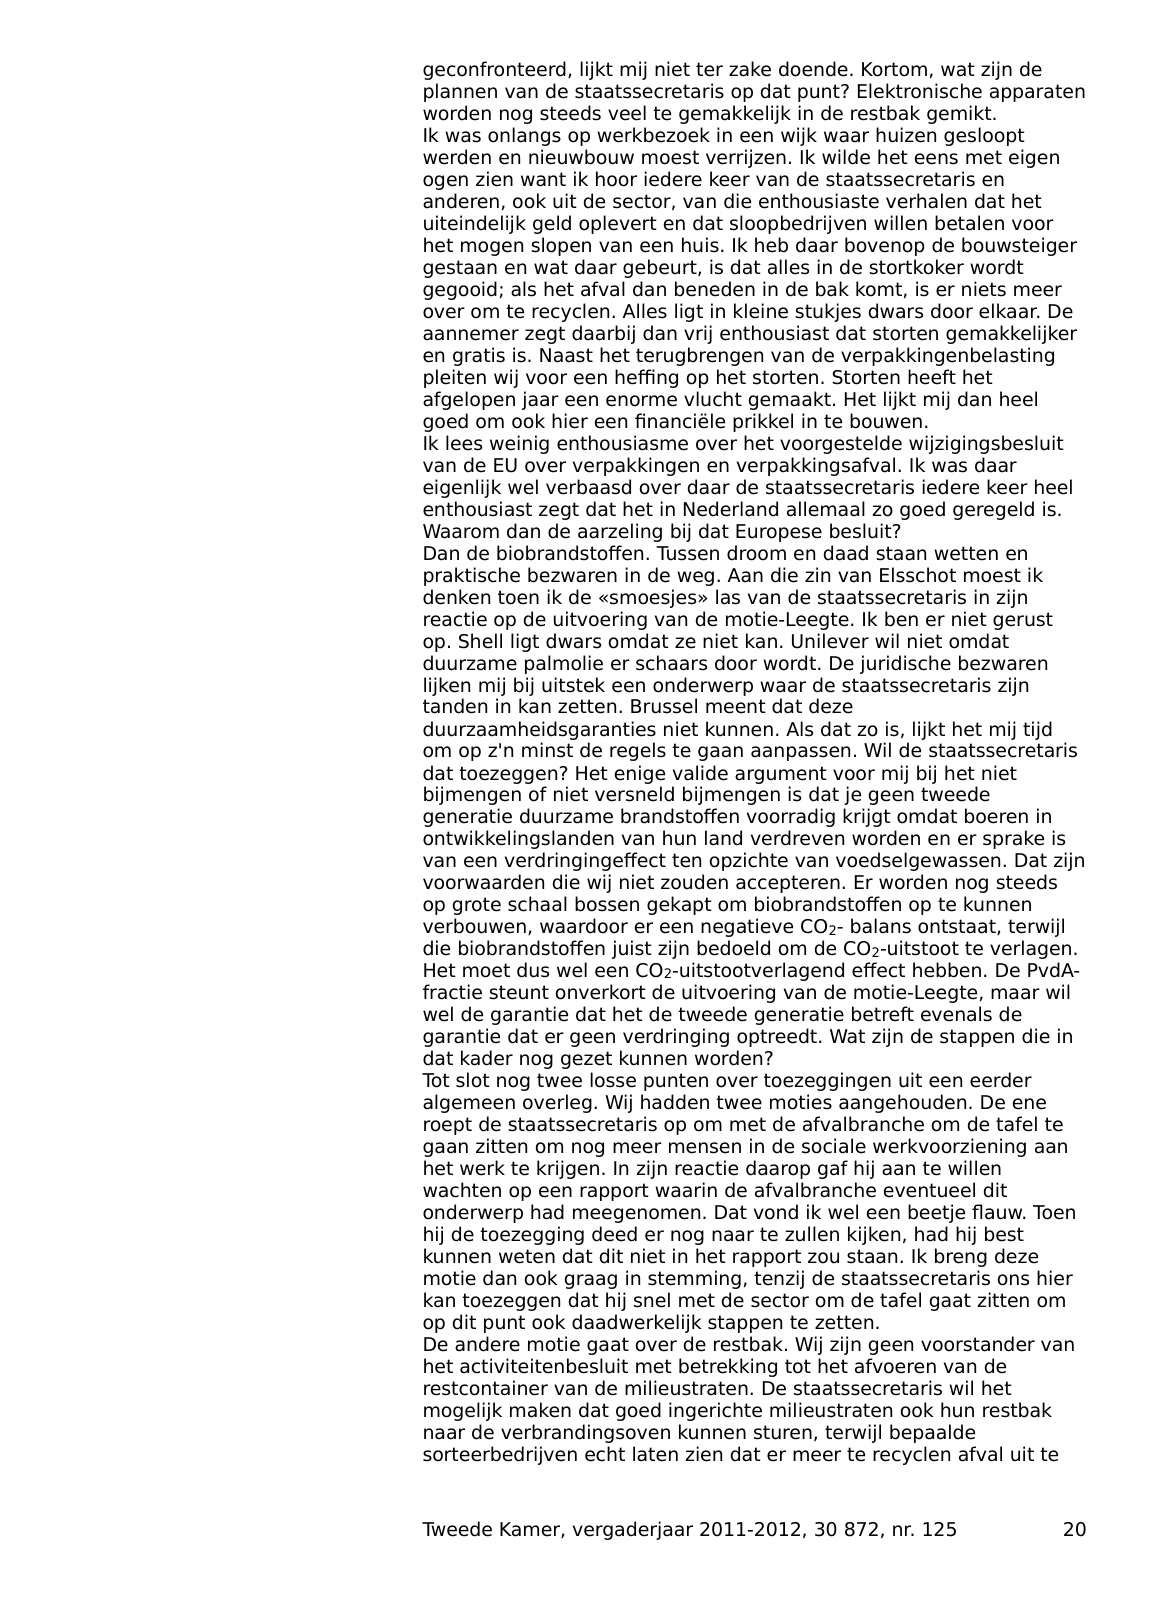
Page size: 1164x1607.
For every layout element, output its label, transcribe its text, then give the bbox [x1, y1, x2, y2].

text Ik lees weinig enthousiasme over het voorgestelde wijzigingsbesluit van de EU over verpakkingen en verpakkingsafval. Ik was daar eigenlijk wel verbaasd over daar de staatssecretaris iedere keer heel enthousiast zegt dat het in Nederland allemaal zo goed geregeld is. Waarom dan de aarzeling bij dat Europese besluit? [422, 433, 1087, 543]
text Ik was onlangs op werkbezoek in een wijk waar huizen gesloopt werden en nieuwbouw moest verrijzen. Ik wilde het eens met eigen ogen zien want ik hoor iedere keer van de staatssecretaris en anderen, ook uit de sector, van die enthousiaste verhalen dat het uiteindelijk geld oplevert en dat sloopbedrijven willen betalen voor het mogen slopen van een huis. Ik heb daar bovenop de bouwsteiger gestaan en wat daar gebeurt, is dat alles in de stortkoker wordt gegooid; als het afval dan beneden in de bak komt, is er niets meer over om te recyclen. Alles ligt in kleine stukjes dwars door elkaar. De aannemer zegt daarbij dan vrij enthousiast dat storten gemakkelijker en gratis is. Naast het terugbrengen van de verpakkingenbelasting pleiten wij voor een heffing op het storten. Storten heeft het afgelopen jaar een enorme vlucht gemaakt. Het lijkt mij dan heel goed om ook hier een financiële prikkel in te bouwen. [422, 125, 1087, 433]
text geconfronteerd, lijkt mij niet ter zake doende. Kortom, wat zijn de plannen van de staatssecretaris op dat punt? Elektronische apparaten worden nog steeds veel te gemakkelijk in de restbak gemikt. [422, 59, 1087, 125]
text De andere motie gaat over de restbak. Wij zijn geen voorstander van het activiteitenbesluit met betrekking tot het afvoeren van de restcontainer van de milieustraten. De staatssecretaris wil het mogelijk maken dat goed ingerichte milieustraten ook hun restbak naar de verbrandingsoven kunnen sturen, terwijl bepaalde sorteerbedrijven echt laten zien dat er meer te recyclen afval uit te [422, 1334, 1087, 1466]
text Tot slot nog twee losse punten over toezeggingen uit een eerder algemeen overleg. Wij hadden twee moties aangehouden. De ene roept de staatssecretaris op om met de afvalbranche om de tafel te gaan zitten om nog meer mensen in de sociale werkvoorziening aan het werk te krijgen. In zijn reactie daarop gaf hij aan te willen wachten op een rapport waarin de afvalbranche eventueel dit onderwerp had meegenomen. Dat vond ik wel een beetje flauw. Toen hij de toezegging deed er nog naar te zullen kijken, had hij best kunnen weten dat dit niet in het rapport zou staan. Ik breng deze motie dan ook graag in stemming, tenzij de staatssecretaris ons hier kan toezeggen dat hij snel met de sector om de tafel gaat zitten om op dit punt ook daadwerkelijk stappen te zetten. [422, 1070, 1087, 1334]
text Dan de biobrandstoffen. Tussen droom en daad staan wetten en praktische bezwaren in de weg. Aan die zin van Elsschot moest ik denken toen ik de «smoesjes» las van de staatssecretaris in zijn reactie op de uitvoering van de motie-Leegte. Ik ben er niet gerust op. Shell ligt dwars omdat ze niet kan. Unilever wil niet omdat duurzame palmolie er schaars door wordt. De juridische bezwaren lijken mij bij uitstek een onderwerp waar de staatssecretaris zijn tanden in kan zetten. Brussel meent dat deze duurzaamheidsgaranties niet kunnen. Als dat zo is, lijkt het mij tijd om op z'n minst de regels te gaan aanpassen. Wil de staatssecretaris dat toezeggen? Het enige valide argument voor mij bij het niet bijmengen of niet versneld bijmengen is dat je geen tweede generatie duurzame brandstoffen voorradig krijgt omdat boeren in ontwikkelingslanden van hun land verdreven worden en er sprake is van een verdringingeffect ten opzichte van voedselgewassen. Dat zijn voorwaarden die wij niet zouden accepteren. Er worden nog steeds op grote schaal bossen gekapt om biobrandstoffen op te kunnen verbouwen, waardoor er een negatieve CO2- balans ontstaat, terwijl die biobrandstoffen juist zijn bedoeld om de CO2-uitstoot te verlagen. Het moet dus wel een CO2-uitstootverlagend effect hebben. De PvdA-fractie steunt onverkort de uitvoering van de motie-Leegte, maar wil wel de garantie dat het de tweede generatie betreft evenals de garantie dat er geen verdringing optreedt. Wat zijn de stappen die in dat kader nog gezet kunnen worden? [422, 543, 1087, 1070]
